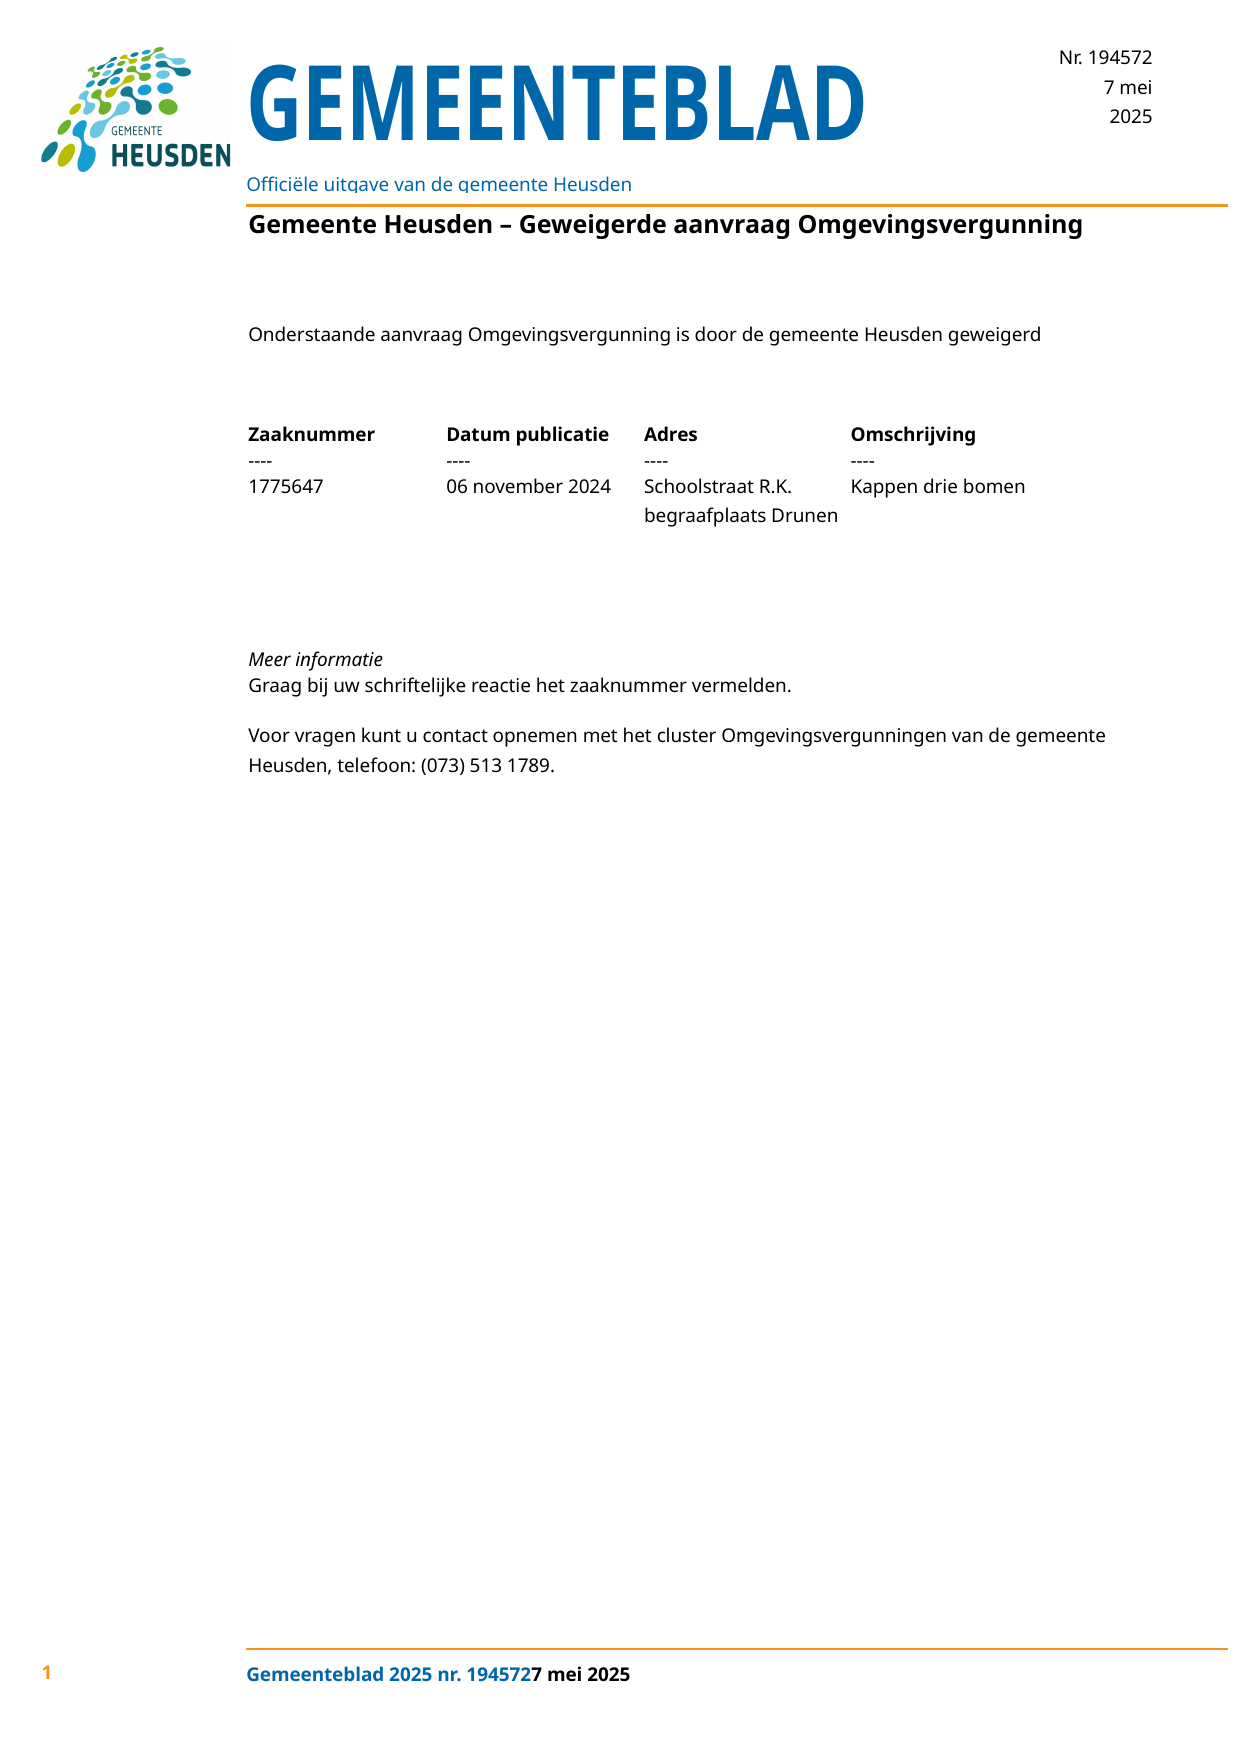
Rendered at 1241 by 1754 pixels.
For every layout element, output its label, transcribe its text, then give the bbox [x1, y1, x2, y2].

table_cell ---- [446, 448, 644, 473]
table_cell ---- [850, 448, 1152, 473]
table_cell Schoolstraat R.K. begraafplaats Drunen [644, 473, 850, 528]
text Onderstaande aanvraag Omgevingsvergunning is door de gemeente Heusden geweigerd [248, 321, 1152, 346]
table_cell 06 november 2024 [446, 473, 644, 528]
text Gemeente Heusden – Geweigerde aanvraag Omgevingsvergunning [248, 207, 1152, 241]
table_cell ---- [644, 448, 850, 473]
table_header Datum publicatie [446, 422, 644, 447]
text Meer informatie [248, 646, 1152, 672]
table_header Omschrijving [850, 422, 1152, 447]
table_cell Kappen drie bomen [850, 473, 1152, 528]
table_cell ---- [248, 448, 446, 473]
table_cell 1775647 [248, 473, 446, 528]
table_header Zaaknummer [248, 422, 446, 447]
picture [41, 47, 231, 172]
text Graag bij uw schriftelijke reactie het zaaknummer vermelden. [248, 672, 1152, 697]
table_header Adres [644, 422, 850, 447]
text Voor vragen kunt u contact opnemen met het cluster Omgevingsvergunningen van de gemeente Heusden, telefoon: (073) 513 1789. [248, 722, 1152, 777]
